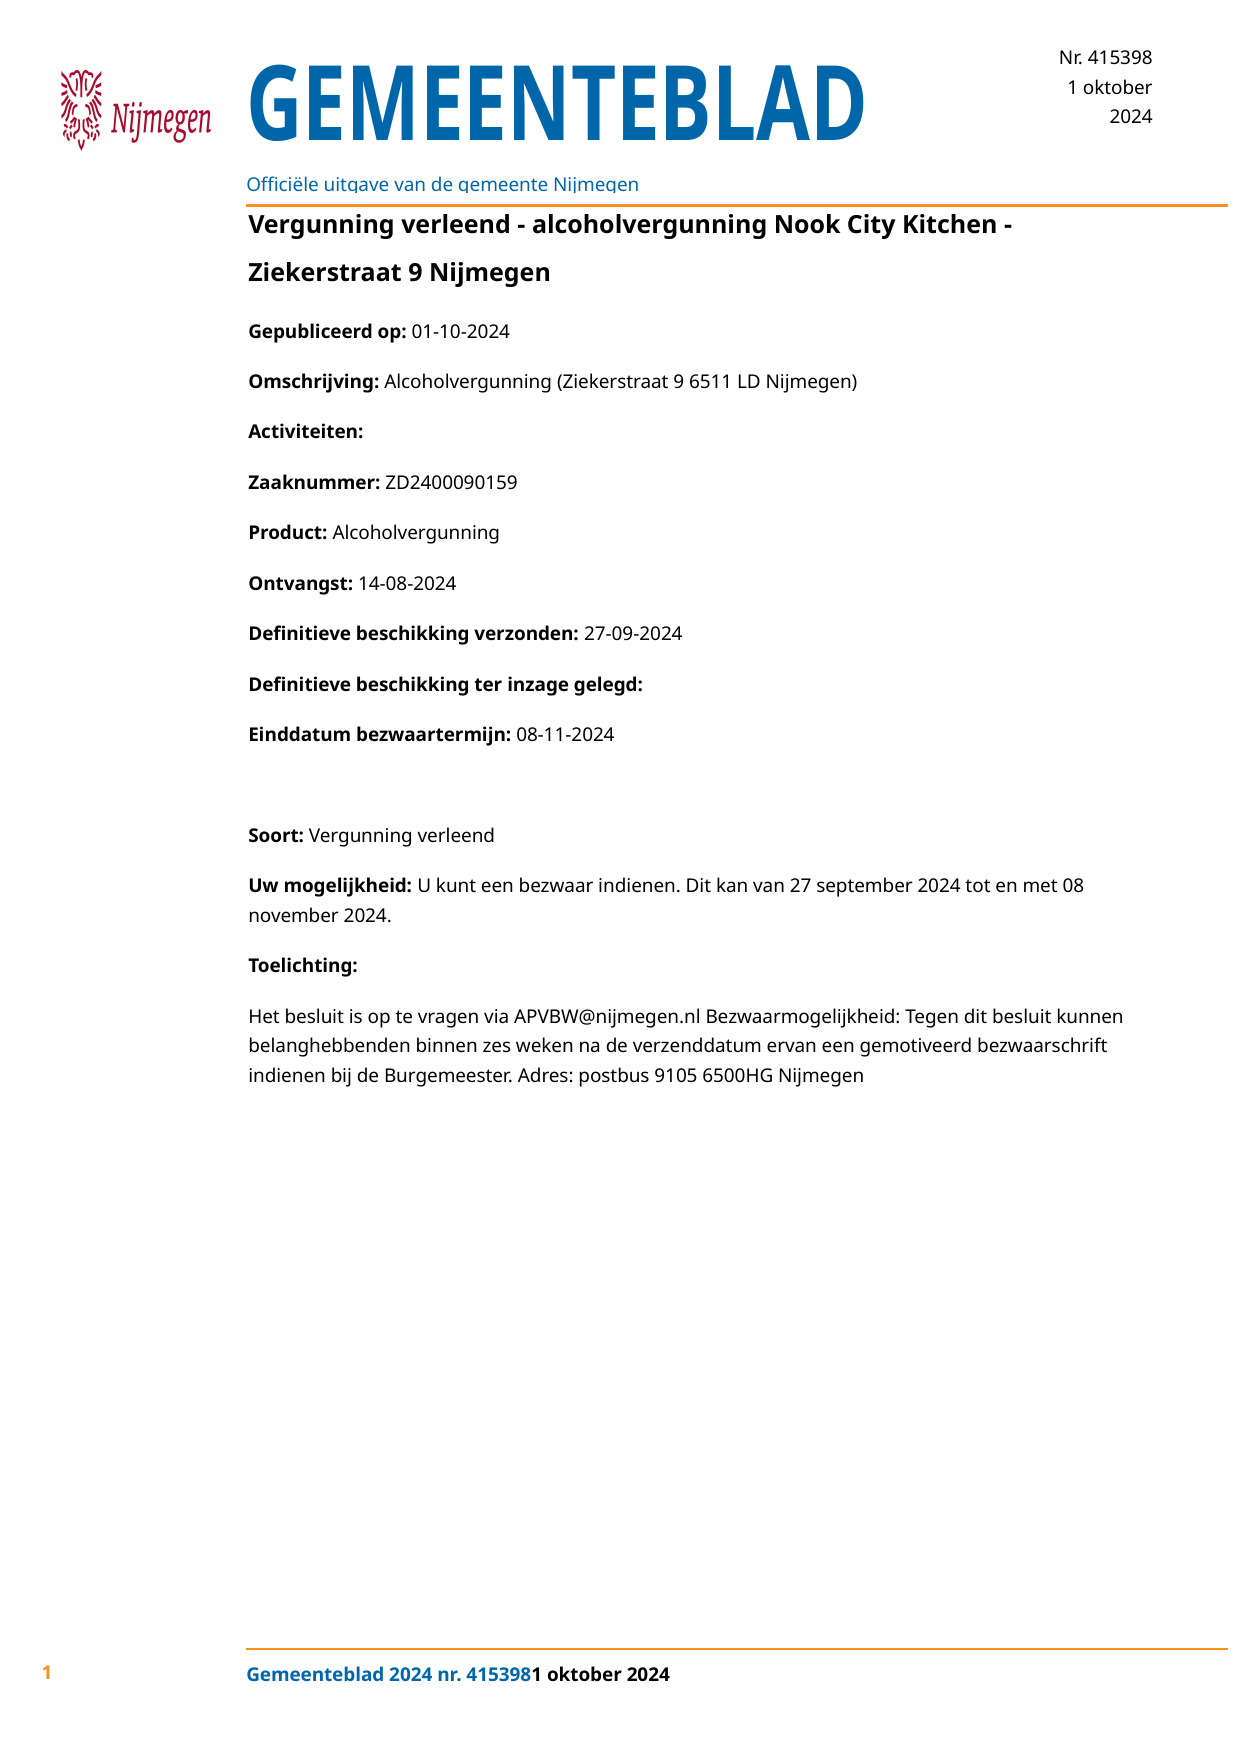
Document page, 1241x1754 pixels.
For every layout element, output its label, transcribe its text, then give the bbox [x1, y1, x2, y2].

picture [41, 47, 231, 172]
text Het besluit is op te vragen via APVBW@nijmegen.nl Bezwaarmogelijkheid: Tegen dit besluit kunnen belanghebbenden binnen zes weken na de verzenddatum ervan een gemotiveerd bezwaarschrift indienen bij de Burgemeester. Adres: postbus 9105 6500HG Nijmegen [248, 1003, 1152, 1088]
text Uw mogelijkheid: U kunt een bezwaar indienen. Dit kan van 27 september 2024 tot en met 08 november 2024. [248, 872, 1152, 928]
text Toelichting: [248, 952, 1152, 978]
text Einddatum bezwaartermijn: 08-11-2024 [248, 721, 1152, 747]
text Omschrijving: Alcoholvergunning (Ziekerstraat 9 6511 LD Nijmegen) [248, 368, 1152, 394]
text Activiteiten: [248, 419, 1152, 444]
text Soort: Vergunning verleend [248, 822, 1152, 848]
text Product: Alcoholvergunning [248, 519, 1152, 545]
text Zaaknummer: ZD2400090159 [248, 469, 1152, 495]
text Gepubliceerd op: 01-10-2024 [248, 318, 1152, 344]
text Ontvangst: 14-08-2024 [248, 570, 1152, 596]
text Definitieve beschikking ter inzage gelegd: [248, 671, 1152, 697]
text Definitieve beschikking verzonden: 27-09-2024 [248, 620, 1152, 646]
text Vergunning verleend - alcoholvergunning Nook City Kitchen - Ziekerstraat 9 Nijmegen [248, 207, 1152, 288]
